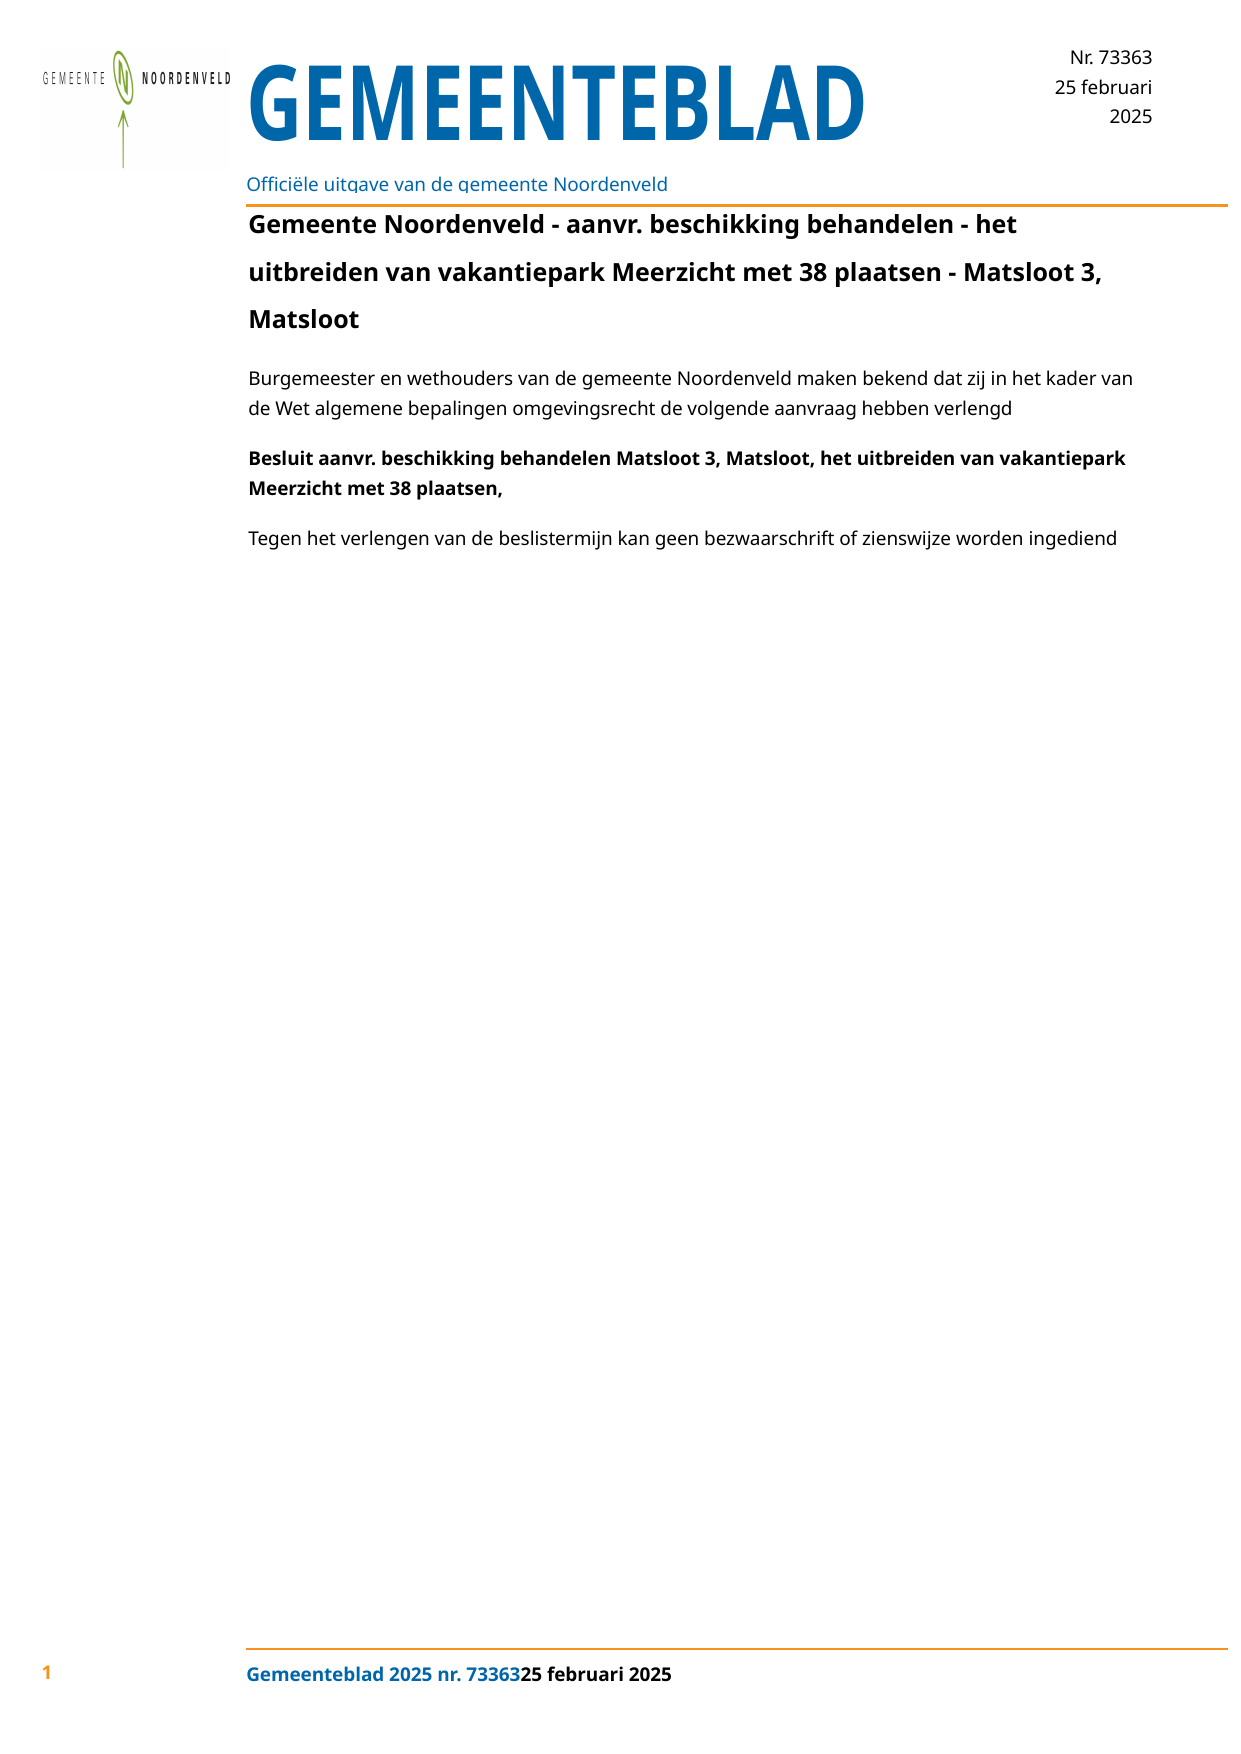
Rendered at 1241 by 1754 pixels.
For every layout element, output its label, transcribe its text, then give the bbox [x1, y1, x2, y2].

text Tegen het verlengen van de beslistermijn kan geen bezwaarschrift of zienswijze worden ingediend [248, 526, 1152, 551]
text Besluit aanvr. beschikking behandelen Matsloot 3, Matsloot, het uitbreiden van vakantiepark Meerzicht met 38 plaatsen, [248, 446, 1152, 501]
text Burgemeester en wethouders van de gemeente Noordenveld maken bekend dat zij in het kader van de Wet algemene bepalingen omgevingsrecht de volgende aanvraag hebben verlengd [248, 366, 1152, 421]
picture [41, 47, 231, 172]
text Gemeente Noordenveld - aanvr. beschikking behandelen - het uitbreiden van vakantiepark Meerzicht met 38 plaatsen - Matsloot 3, Matsloot [248, 207, 1152, 336]
